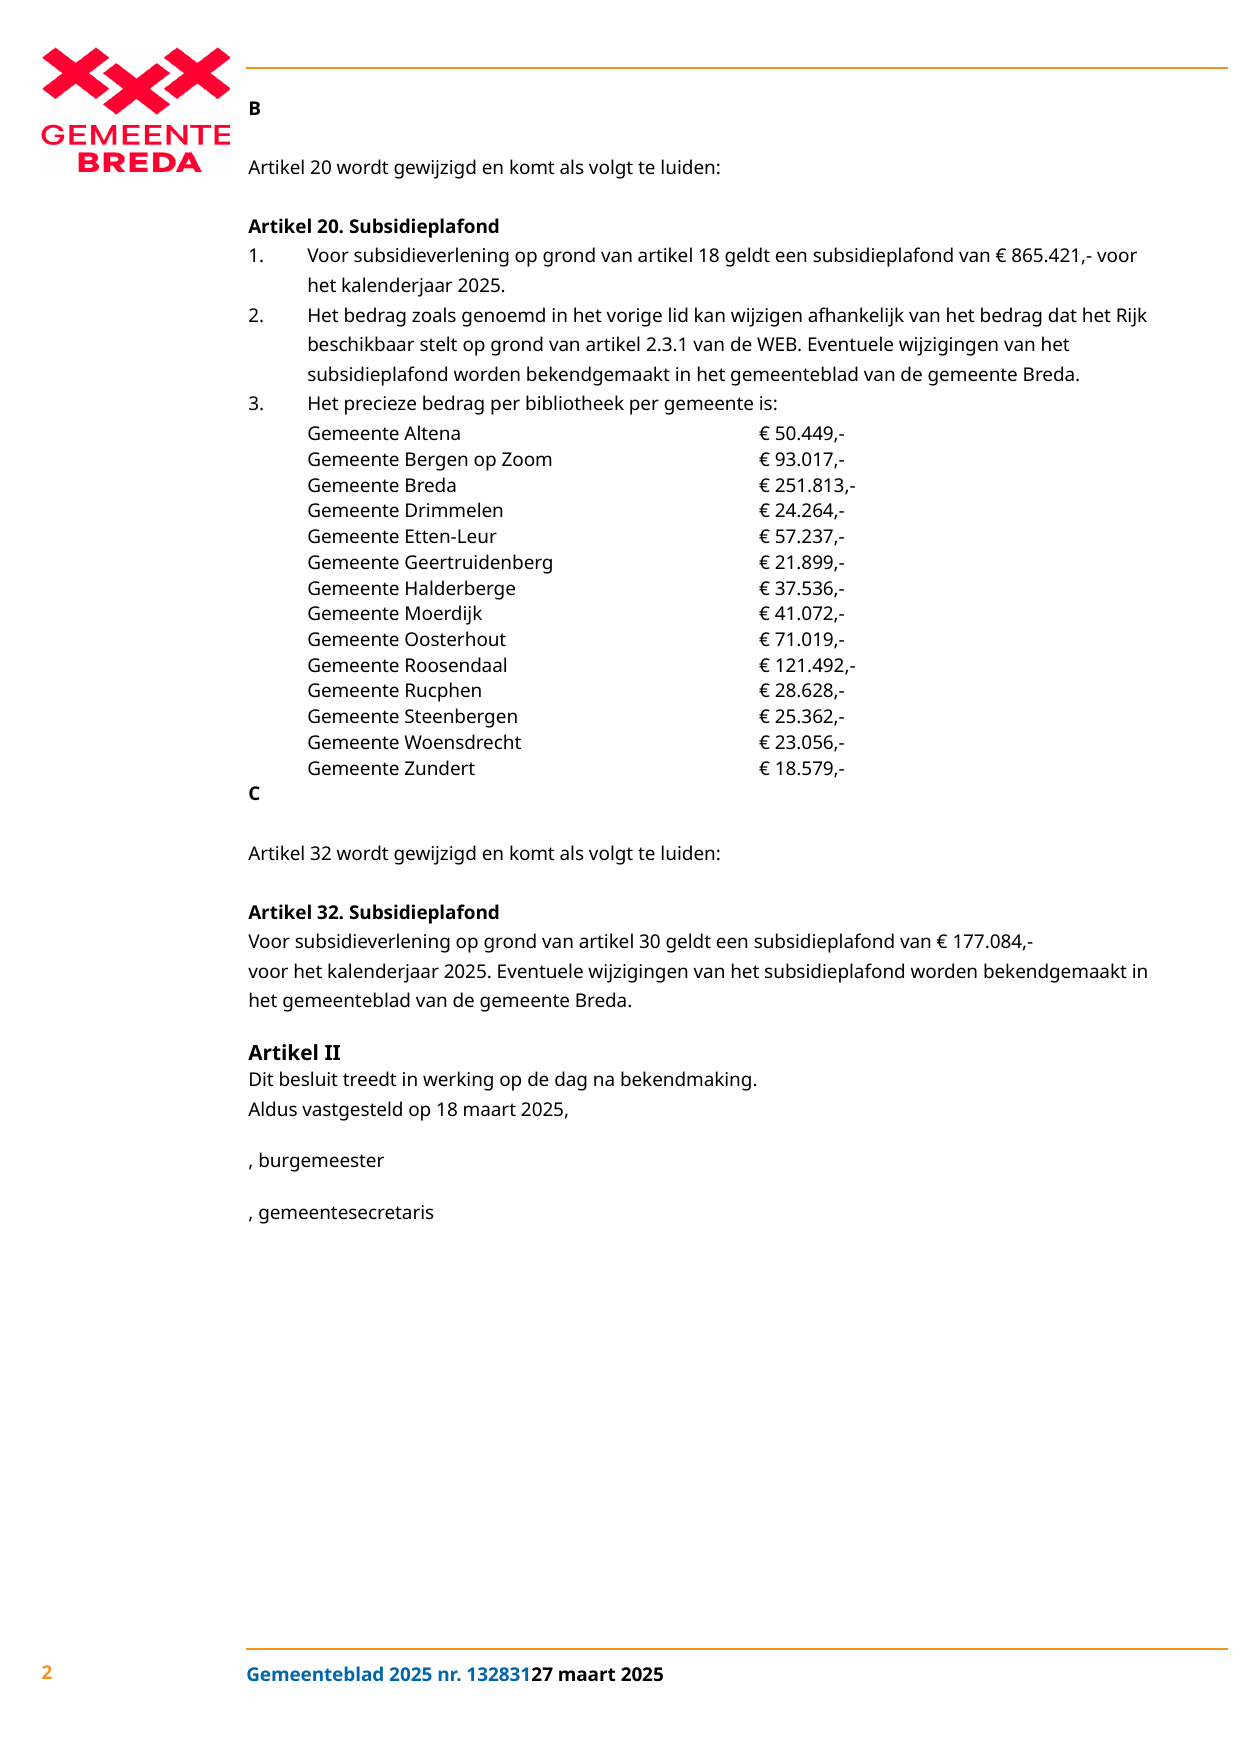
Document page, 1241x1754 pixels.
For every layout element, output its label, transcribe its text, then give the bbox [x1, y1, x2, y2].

text voor het kalenderjaar 2025. Eventuele wijzigingen van het subsidieplafond worden bekendgemaakt in het gemeenteblad van de gemeente Breda. [248, 958, 1152, 1013]
table_cell € 28.628,- [759, 678, 1211, 703]
text Aldus vastgesteld op 18 maart 2025, [248, 1096, 1152, 1122]
table_header € 50.449,- [759, 420, 1211, 446]
table_header Gemeente Altena [307, 420, 759, 446]
table_cell Gemeente Rucphen [307, 678, 759, 703]
table_cell € 25.362,- [759, 703, 1211, 729]
text Dit besluit treedt in werking op de dag na bekendmaking. [248, 1067, 1152, 1092]
text C [248, 781, 1152, 806]
text Voor subsidieverlening op grond van artikel 30 geldt een subsidieplafond van € 177.084,- [248, 928, 1152, 954]
table_cell Gemeente Halderberge [307, 575, 759, 600]
table_cell Gemeente Steenbergen [307, 703, 759, 729]
table_cell Gemeente Roosendaal [307, 652, 759, 678]
text B [248, 95, 1152, 121]
table_cell Gemeente Breda [307, 472, 759, 497]
list Het precieze bedrag per bibliotheek per gemeente is: [248, 391, 1152, 416]
table_cell € 41.072,- [759, 600, 1211, 626]
table_cell € 37.536,- [759, 575, 1211, 600]
list Voor subsidieverlening op grond van artikel 18 geldt een subsidieplafond van € 865.421,- voor het kalenderjaar 2025. [248, 243, 1152, 298]
table_cell € 18.579,- [759, 755, 1211, 781]
table_cell Gemeente Etten-Leur [307, 523, 759, 549]
text , gemeentesecretaris [248, 1199, 1152, 1225]
table_cell Gemeente Bergen op Zoom [307, 446, 759, 472]
text Artikel 32 wordt gewijzigd en komt als volgt te luiden: [248, 840, 1152, 866]
text Artikel II [248, 1038, 1152, 1067]
list Het bedrag zoals genoemd in het vorige lid kan wijzigen afhankelijk van het bedrag dat het Rijk beschikbaar stelt op grond van artikel 2.3.1 van de WEB. Eventuele wijzigingen van het subsidieplafond worden bekendgemaakt in het gemeenteblad van de gemeente Breda. [248, 302, 1152, 387]
table_cell Gemeente Geertruidenberg [307, 549, 759, 575]
table_cell Gemeente Drimmelen [307, 498, 759, 523]
table_cell € 251.813,- [759, 472, 1211, 497]
table_cell € 93.017,- [759, 446, 1211, 472]
table_cell € 23.056,- [759, 729, 1211, 755]
table_cell € 21.899,- [759, 549, 1211, 575]
text Artikel 20 wordt gewijzigd en komt als volgt te luiden: [248, 154, 1152, 180]
text , burgemeester [248, 1148, 1152, 1173]
table_cell Gemeente Woensdrecht [307, 729, 759, 755]
table_cell € 71.019,- [759, 626, 1211, 652]
table_cell Gemeente Zundert [307, 755, 759, 781]
table_cell Gemeente Oosterhout [307, 626, 759, 652]
table_cell € 24.264,- [759, 498, 1211, 523]
table_cell € 57.237,- [759, 523, 1211, 549]
table_cell Gemeente Moerdijk [307, 600, 759, 626]
text Artikel 20. Subsidieplafond [248, 213, 1152, 239]
text Artikel 32. Subsidieplafond [248, 899, 1152, 925]
picture [41, 47, 231, 172]
table_cell € 121.492,- [759, 652, 1211, 678]
